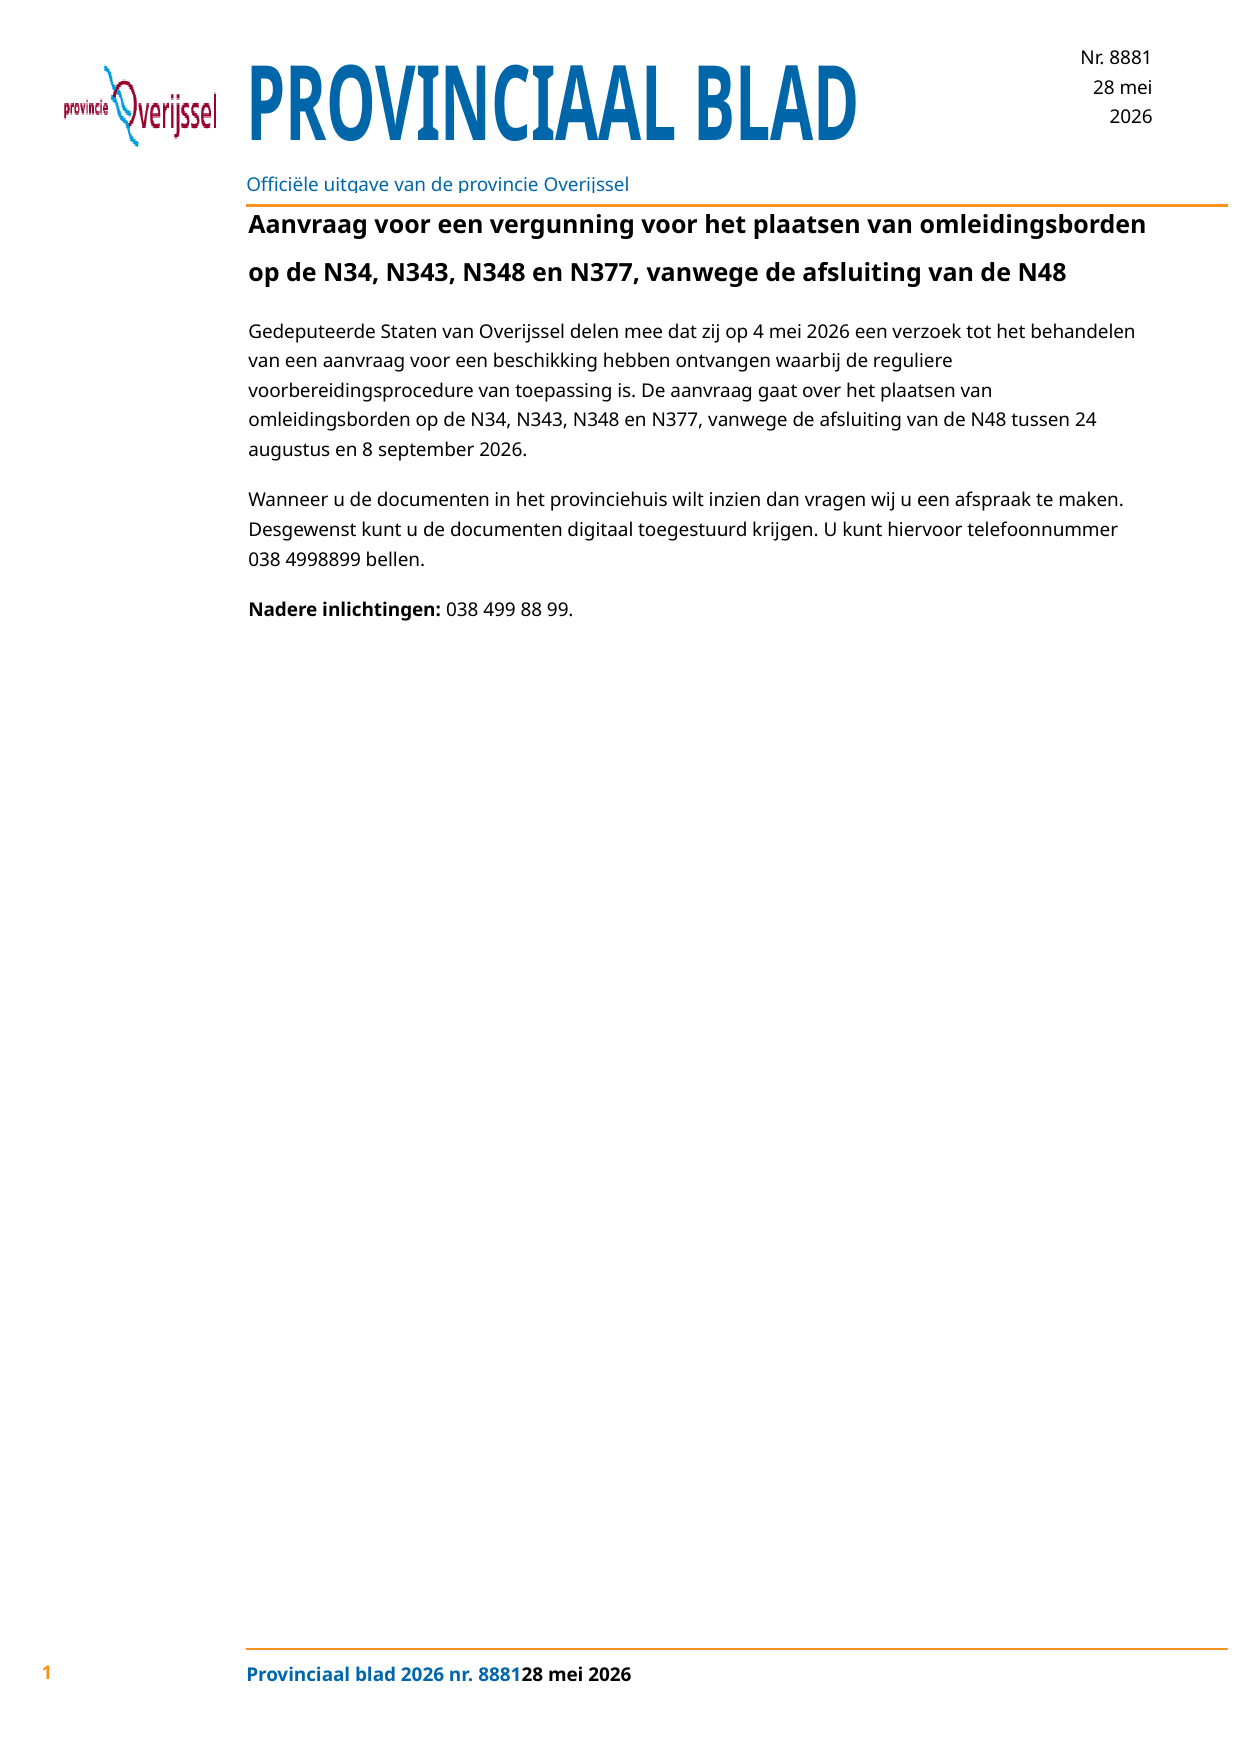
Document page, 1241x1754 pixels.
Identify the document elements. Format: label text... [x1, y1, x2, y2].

text Gedeputeerde Staten van Overijssel delen mee dat zij op 4 mei 2026 een verzoek tot het behandelen van een aanvraag voor een beschikking hebben ontvangen waarbij de reguliere voorbereidingsprocedure van toepassing is. De aanvraag gaat over het plaatsen van omleidingsborden op de N34, N343, N348 en N377, vanwege de afsluiting van de N48 tussen 24 augustus en 8 september 2026. [248, 318, 1152, 462]
text Wanneer u de documenten in het provinciehuis wilt inzien dan vragen wij u een afspraak te maken. Desgewenst kunt u de documenten digitaal toegestuurd krijgen. U kunt hiervoor telefoonnummer 038 4998899 bellen. [248, 487, 1152, 572]
text Nadere inlichtingen: 038 499 88 99. [248, 596, 1152, 622]
picture [41, 47, 231, 172]
text Aanvraag voor een vergunning voor het plaatsen van omleidingsborden op de N34, N343, N348 en N377, vanwege de afsluiting van de N48 [248, 207, 1152, 288]
